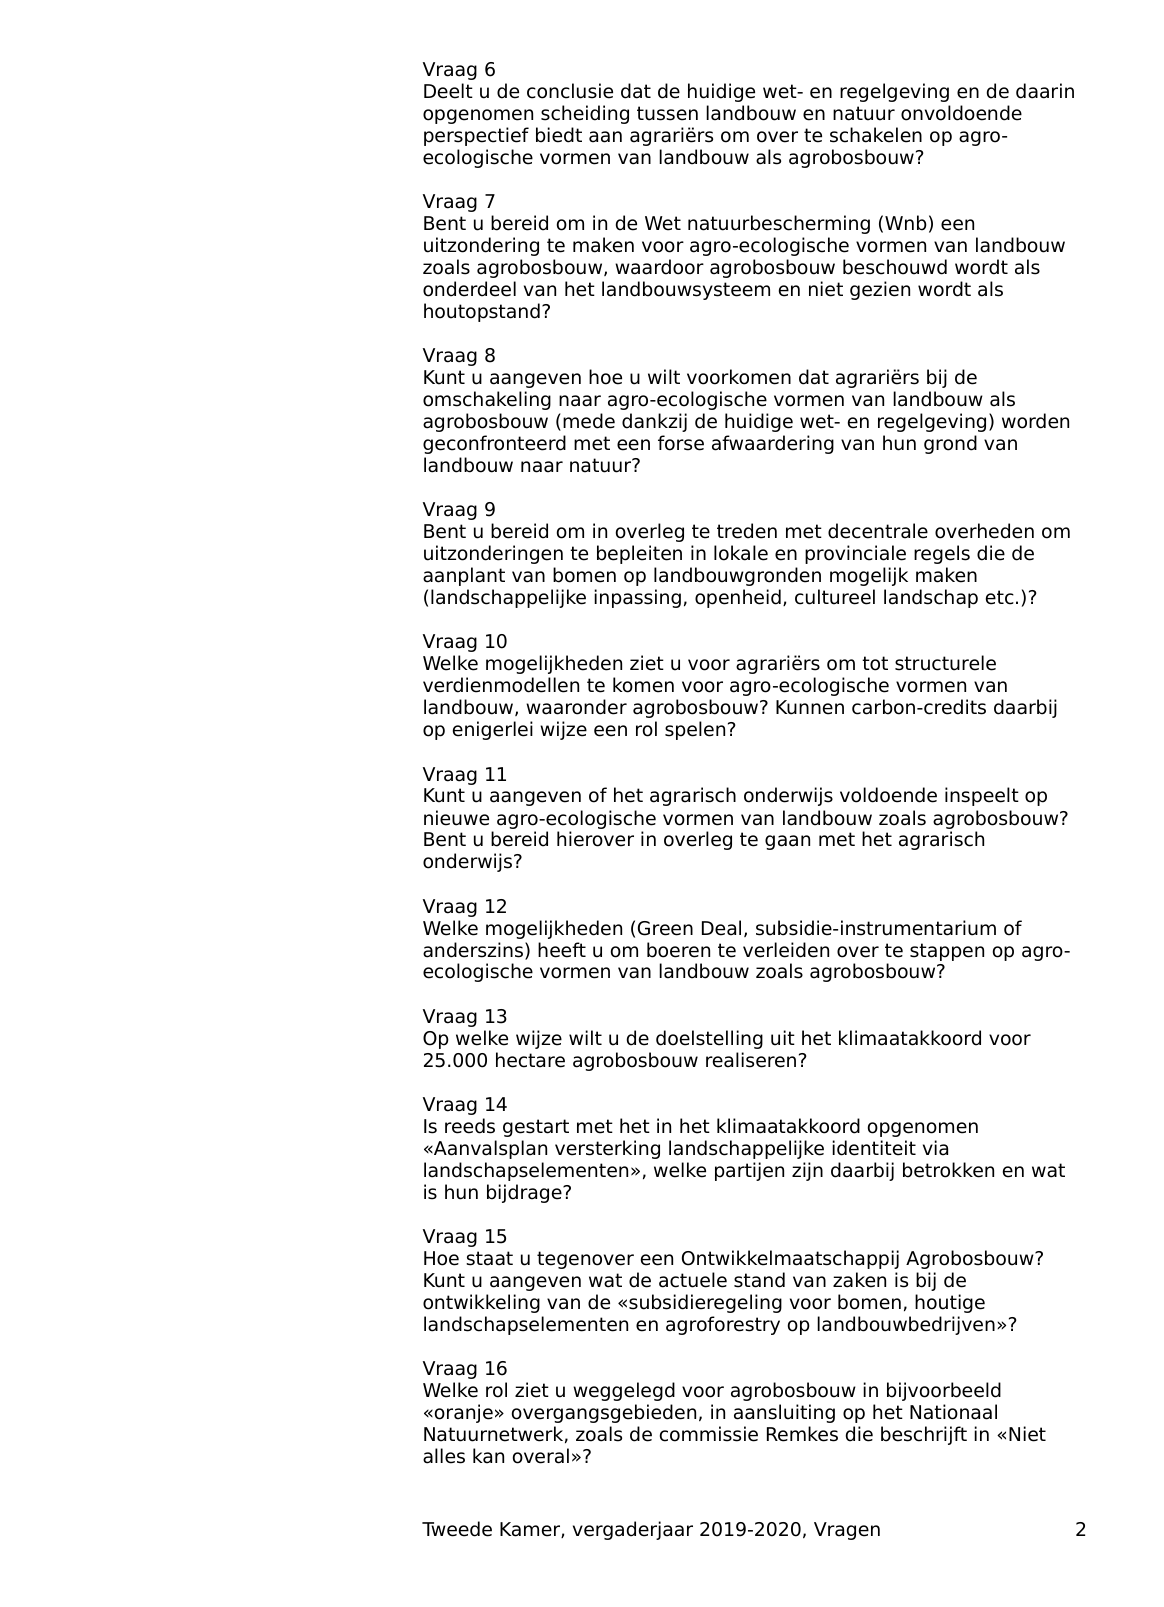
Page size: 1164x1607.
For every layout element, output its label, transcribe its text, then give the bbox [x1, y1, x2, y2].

text Hoe staat u tegenover een Ontwikkelmaatschappij Agrobosbouw? Kunt u aangeven wat de actuele stand van zaken is bij de ontwikkeling van de «subsidieregeling voor bomen, houtige landschapselementen en agroforestry op landbouwbedrijven»? [422, 1248, 1087, 1336]
text Vraag 13 [422, 1006, 1087, 1028]
text Vraag 12 [422, 896, 1087, 917]
text Kunt u aangeven hoe u wilt voorkomen dat agrariërs bij de omschakeling naar agro-ecologische vormen van landbouw als agrobosbouw (mede dankzij de huidige wet- en regelgeving) worden geconfronteerd met een forse afwaardering van hun grond van landbouw naar natuur? [422, 367, 1087, 477]
text Bent u bereid om in de Wet natuurbescherming (Wnb) een uitzondering te maken voor agro-ecologische vormen van landbouw zoals agrobosbouw, waardoor agrobosbouw beschouwd wordt als onderdeel van het landbouwsysteem en niet gezien wordt als houtopstand? [422, 213, 1087, 323]
text Vraag 16 [422, 1358, 1087, 1380]
text Vraag 7 [422, 191, 1087, 213]
text Welke mogelijkheden ziet u voor agrariërs om tot structurele verdienmodellen te komen voor agro-ecologische vormen van landbouw, waaronder agrobosbouw? Kunnen carbon-credits daarbij op enigerlei wijze een rol spelen? [422, 653, 1087, 741]
text Bent u bereid om in overleg te treden met decentrale overheden om uitzonderingen te bepleiten in lokale en provinciale regels die de aanplant van bomen op landbouwgronden mogelijk maken (landschappelijke inpassing, openheid, cultureel landschap etc.)? [422, 521, 1087, 609]
text Is reeds gestart met het in het klimaatakkoord opgenomen «Aanvalsplan versterking landschappelijke identiteit via landschapselementen», welke partijen zijn daarbij betrokken en wat is hun bijdrage? [422, 1116, 1087, 1204]
text Vraag 11 [422, 763, 1087, 785]
text Deelt u de conclusie dat de huidige wet- en regelgeving en de daarin opgenomen scheiding tussen landbouw en natuur onvoldoende perspectief biedt aan agrariërs om over te schakelen op agro-ecologische vormen van landbouw als agrobosbouw? [422, 81, 1087, 169]
text Welke mogelijkheden (Green Deal, subsidie-instrumentarium of anderszins) heeft u om boeren te verleiden over te stappen op agro-ecologische vormen van landbouw zoals agrobosbouw? [422, 917, 1087, 983]
text Vraag 8 [422, 345, 1087, 367]
text Vraag 14 [422, 1094, 1087, 1116]
text Op welke wijze wilt u de doelstelling uit het klimaatakkoord voor 25.000 hectare agrobosbouw realiseren? [422, 1028, 1087, 1072]
text Vraag 15 [422, 1226, 1087, 1248]
text Welke rol ziet u weggelegd voor agrobosbouw in bijvoorbeeld «oranje» overgangsgebieden, in aansluiting op het Nationaal Natuurnetwerk, zoals de commissie Remkes die beschrijft in «Niet alles kan overal»? [422, 1380, 1087, 1468]
text Kunt u aangeven of het agrarisch onderwijs voldoende inspeelt op nieuwe agro-ecologische vormen van landbouw zoals agrobosbouw? Bent u bereid hierover in overleg te gaan met het agrarisch onderwijs? [422, 785, 1087, 873]
text Vraag 9 [422, 499, 1087, 521]
text Vraag 10 [422, 631, 1087, 653]
text Vraag 6 [422, 59, 1087, 81]
